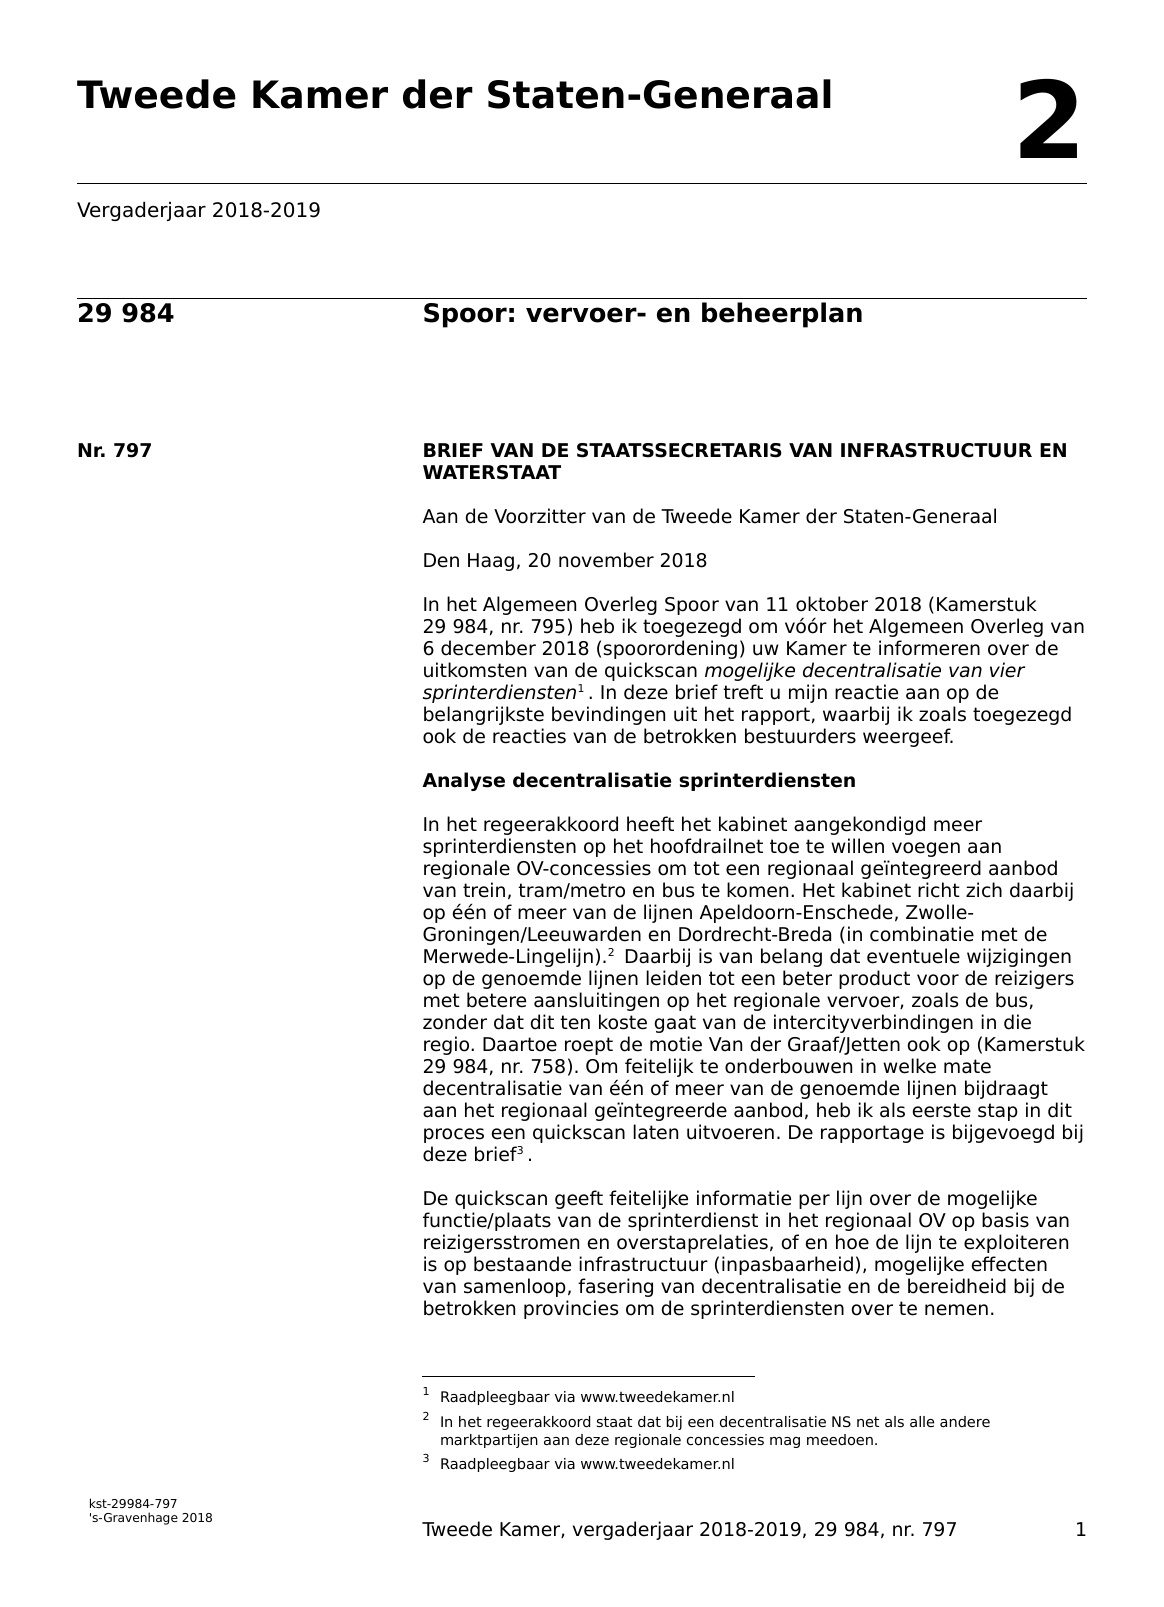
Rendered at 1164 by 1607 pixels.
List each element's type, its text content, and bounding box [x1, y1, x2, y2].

text Raadpleegbaar via www.tweedekamer.nl [422, 1385, 1087, 1407]
text Raadpleegbaar via www.tweedekamer.nl [422, 1452, 1087, 1474]
text Den Haag, 20 november 2018 [422, 550, 1087, 572]
text In het regeerakkoord heeft het kabinet aangekondigd meer sprinterdiensten op het hoofdrailnet toe te willen voegen aan regionale OV-concessies om tot een regionaal geïntegreerd aanbod van trein, tram/metro en bus te komen. Het kabinet richt zich daarbij op één of meer van de lijnen Apeldoorn-Enschede, Zwolle-Groningen/Leeuwarden en Dordrecht-Breda (in combinatie met de Merwede-Lingelijn). Daarbij is van belang dat eventuele wijzigingen op de genoemde lijnen leiden tot een beter product voor de reizigers met betere aansluitingen op het regionale vervoer, zoals de bus, zonder dat dit ten koste gaat van de intercityverbindingen in die regio. Daartoe roept de motie Van der Graaf/Jetten ook op (Kamerstuk 29 984, nr. 758). Om feitelijk te onderbouwen in welke mate decentralisatie van één of meer van de genoemde lijnen bijdraagt aan het regionaal geïntegreerde aanbod, heb ik als eerste stap in dit proces een quickscan laten uitvoeren. De rapportage is bijgevoegd bij deze brief. [422, 814, 1087, 1166]
table_header Tweede Kamer der Staten-Generaal [77, 59, 886, 183]
text In het Algemeen Overleg Spoor van 11 oktober 2018 (Kamerstuk 29 984, nr. 795) heb ik toegezegd om vóór het Algemeen Overleg van 6 december 2018 (spoorordening) uw Kamer te informeren over de uitkomsten van de quickscan mogelijke decentralisatie van vier sprinterdiensten. In deze brief treft u mijn reactie aan op de belangrijkste bevindingen uit het rapport, waarbij ik zoals toegezegd ook de reacties van de betrokken bestuurders weergeef. [422, 594, 1087, 748]
table_cell Vergaderjaar 2018-2019 [77, 184, 1087, 298]
text De quickscan geeft feitelijke informatie per lijn over de mogelijke functie/plaats van de sprinterdienst in het regionaal OV op basis van reizigersstromen en overstaprelaties, of en hoe de lijn te exploiteren is op bestaande infrastructuur (inpasbaarheid), mogelijke effecten van samenloop, fasering van decentralisatie en de bereidheid bij de betrokken provincies om de sprinterdiensten over te nemen. [422, 1188, 1087, 1320]
text In het regeerakkoord staat dat bij een decentralisatie NS net als alle andere marktpartijen aan deze regionale concessies mag meedoen. [422, 1410, 1087, 1449]
subtitle 29 984 Spoor: vervoer- en beheerplan [77, 299, 1087, 329]
subtitle Analyse decentralisatie sprinterdiensten [422, 770, 1087, 792]
text Aan de Voorzitter van de Tweede Kamer der Staten-Generaal [422, 506, 1087, 528]
subtitle Nr. 797 BRIEF VAN DE STAATSSECRETARIS VAN INFRASTRUCTUUR EN WATERSTAAT [77, 440, 1087, 484]
table_header 2 [886, 59, 1087, 183]
text kst-29984-797 [88, 1497, 323, 1511]
text 's-Gravenhage 2018 [88, 1511, 323, 1525]
